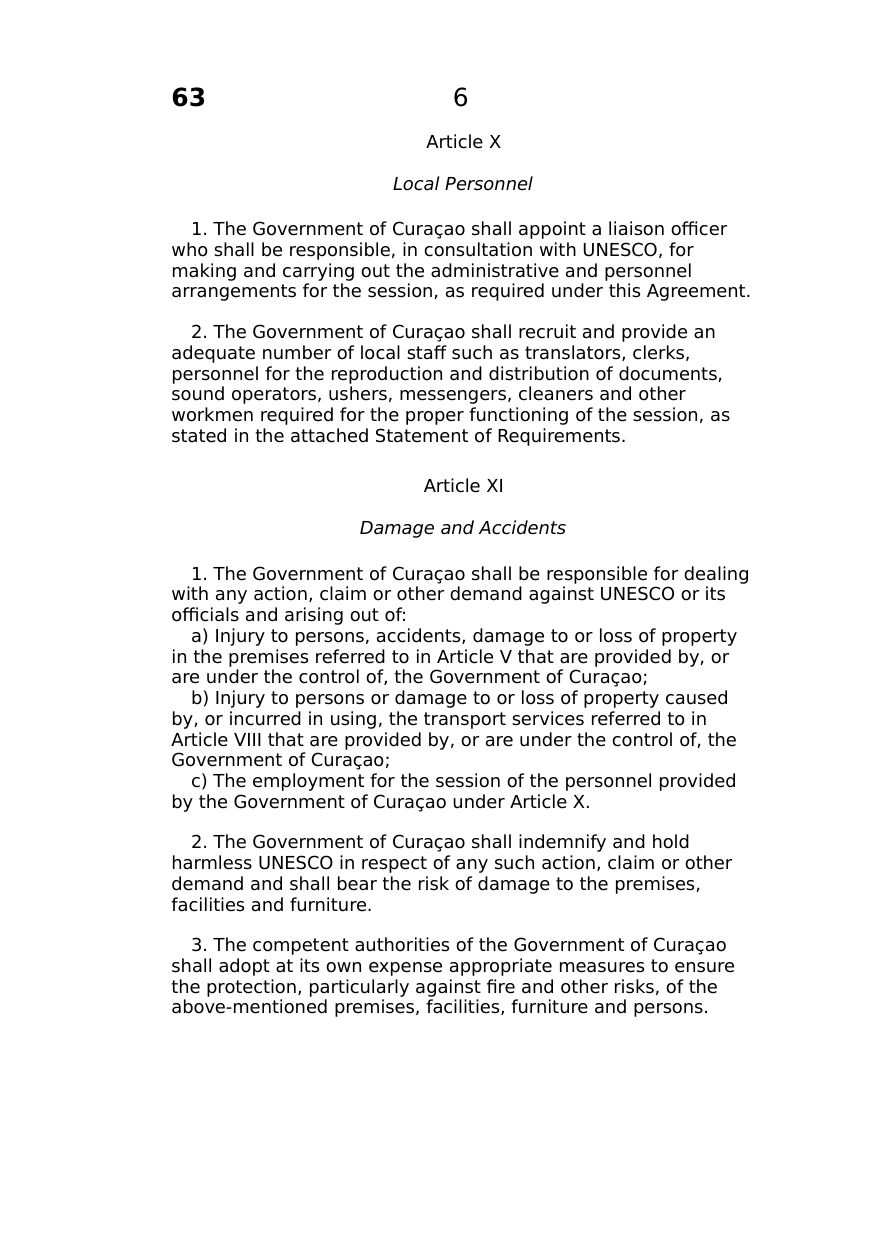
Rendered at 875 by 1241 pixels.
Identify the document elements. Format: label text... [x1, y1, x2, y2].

subtitle Article X Local Personnel [171, 132, 756, 194]
text a) Injury to persons, accidents, damage to or loss of property in the premises referred to in Article V that are provided by, or are under the control of, the Government of Curaçao; [171, 626, 756, 688]
text 1. The Government of Curaçao shall be responsible for dealing with any action, claim or other demand against UNESCO or its officials and arising out of: [171, 563, 756, 626]
text b) Injury to persons or damage to or loss of property caused by, or incurred in using, the transport services referred to in Article VIII that are provided by, or are under the control of, the Government of Curaçao; [171, 688, 756, 771]
text 3. The competent authorities of the Government of Curaçao shall adopt at its own expense appropriate measures to ensure the protection, particularly against fire and other risks, of the above-mentioned premises, facilities, furniture and persons. [171, 935, 756, 1018]
subtitle Article XI Damage and Accidents [171, 476, 756, 538]
text 2. The Government of Curaçao shall indemnify and hold harmless UNESCO in respect of any such action, claim or other demand and shall bear the risk of damage to the premises, facilities and furniture. [171, 832, 756, 915]
text 2. The Government of Curaçao shall recruit and provide an adequate number of local staff such as translators, clerks, personnel for the reproduction and distribution of documents, sound operators, ushers, messengers, cleaners and other workmen required for the proper functioning of the session, as stated in the attached Statement of Requirements. [171, 322, 756, 446]
text c) The employment for the session of the personnel provided by the Government of Curaçao under Article X. [171, 771, 756, 812]
text 1. The Government of Curaçao shall appoint a liaison officer who shall be responsible, in consultation with UNESCO, for making and carrying out the administrative and personnel arrangements for the session, as required under this Agreement. [171, 219, 756, 302]
